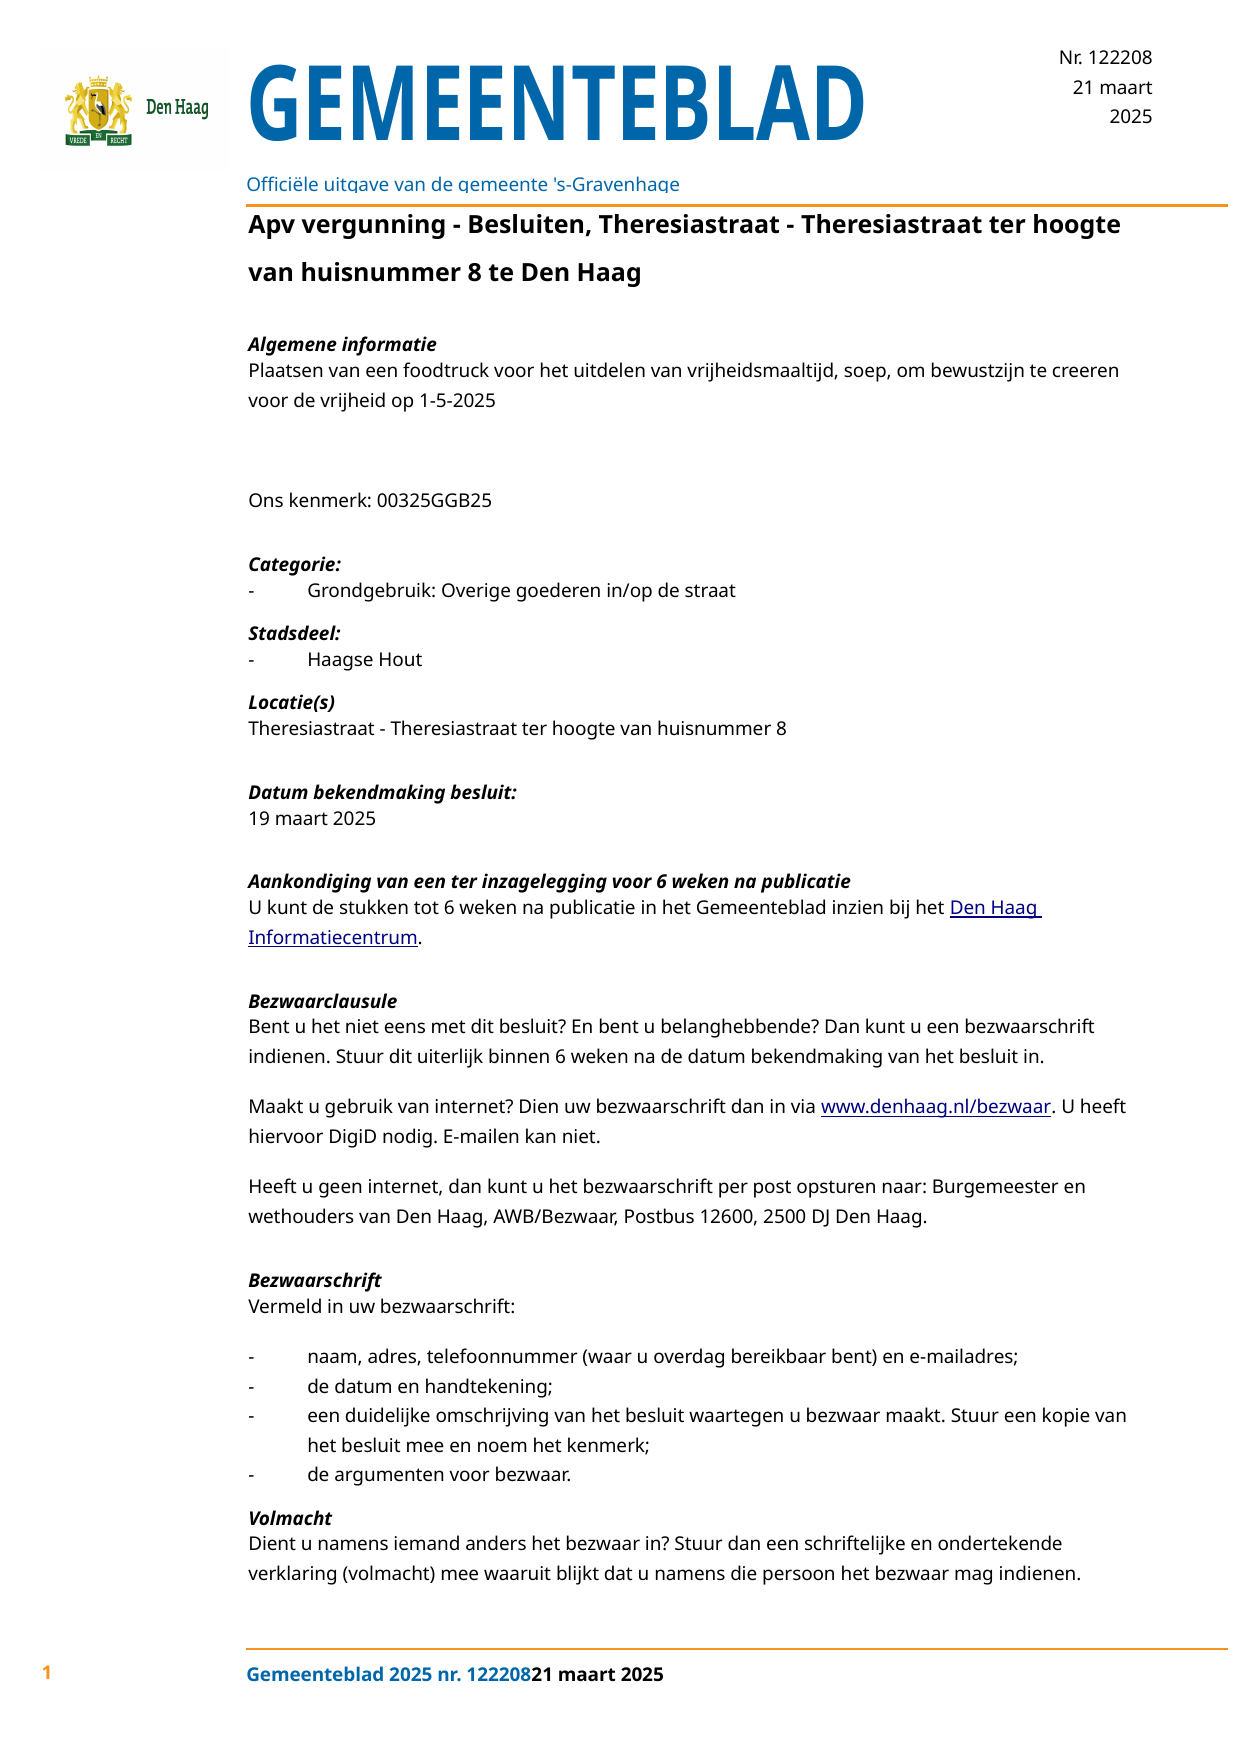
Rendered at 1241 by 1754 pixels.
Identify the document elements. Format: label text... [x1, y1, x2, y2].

text Maakt u gebruik van internet? Dien uw bezwaarschrift dan in via www.denhaag.nl/bezwaar. U heeft hiervoor DigiD nodig. E-mailen kan niet. [248, 1094, 1152, 1149]
list naam, adres, telefoonnummer (waar u overdag bereikbaar bent) en e-mailadres; [248, 1343, 1152, 1369]
text Theresiastraat - Theresiastraat ter hoogte van huisnummer 8 [248, 715, 1152, 741]
text Heeft u geen internet, dan kunt u het bezwaarschrift per post opsturen naar: Burgemeester en wethouders van Den Haag, AWB/Bezwaar, Postbus 12600, 2500 DJ Den Haag. [248, 1174, 1152, 1229]
list de argumenten voor bezwaar. [248, 1462, 1152, 1487]
text 19 maart 2025 [248, 805, 1152, 830]
picture [41, 47, 231, 172]
text U kunt de stukken tot 6 weken na publicatie in het Gemeenteblad inzien bij het Den Haag Informatiecentrum. [248, 894, 1152, 950]
text Volmacht [248, 1505, 1152, 1531]
text Vermeld in uw bezwaarschrift: [248, 1293, 1152, 1319]
text Bezwaarschrift [248, 1267, 1152, 1293]
list Grondgebruik: Overige goederen in/op de straat [248, 577, 1152, 603]
text Apv vergunning - Besluiten, Theresiastraat - Theresiastraat ter hoogte van huisnummer 8 te Den Haag [248, 207, 1152, 288]
text Aankondiging van een ter inzagelegging voor 6 weken na publicatie [248, 869, 1152, 894]
text Datum bekendmaking besluit: [248, 779, 1152, 805]
text Algemene informatie [248, 331, 1152, 357]
text Categorie: [248, 552, 1152, 577]
text Ons kenmerk: 00325GGB25 [248, 488, 1152, 513]
text Locatie(s) [248, 689, 1152, 715]
text Dient u namens iemand anders het bezwaar in? Stuur dan een schriftelijke en ondertekende verklaring (volmacht) mee waaruit blijkt dat u namens die persoon het bezwaar mag indienen. [248, 1531, 1152, 1586]
text Stadsdeel: [248, 620, 1152, 646]
text Bent u het niet eens met dit besluit? En bent u belanghebbende? Dan kunt u een bezwaarschrift indienen. Stuur dit uiterlijk binnen 6 weken na de datum bekendmaking van het besluit in. [248, 1014, 1152, 1069]
list de datum en handtekening; [248, 1373, 1152, 1399]
list Haagse Hout [248, 646, 1152, 672]
text Bezwaarclausule [248, 988, 1152, 1014]
list een duidelijke omschrijving van het besluit waartegen u bezwaar maakt. Stuur een kopie van het besluit mee en noem het kenmerk; [248, 1402, 1152, 1458]
text Plaatsen van een foodtruck voor het uitdelen van vrijheidsmaaltijd, soep, om bewustzijn te creeren voor de vrijheid op 1-5-2025 [248, 357, 1152, 412]
